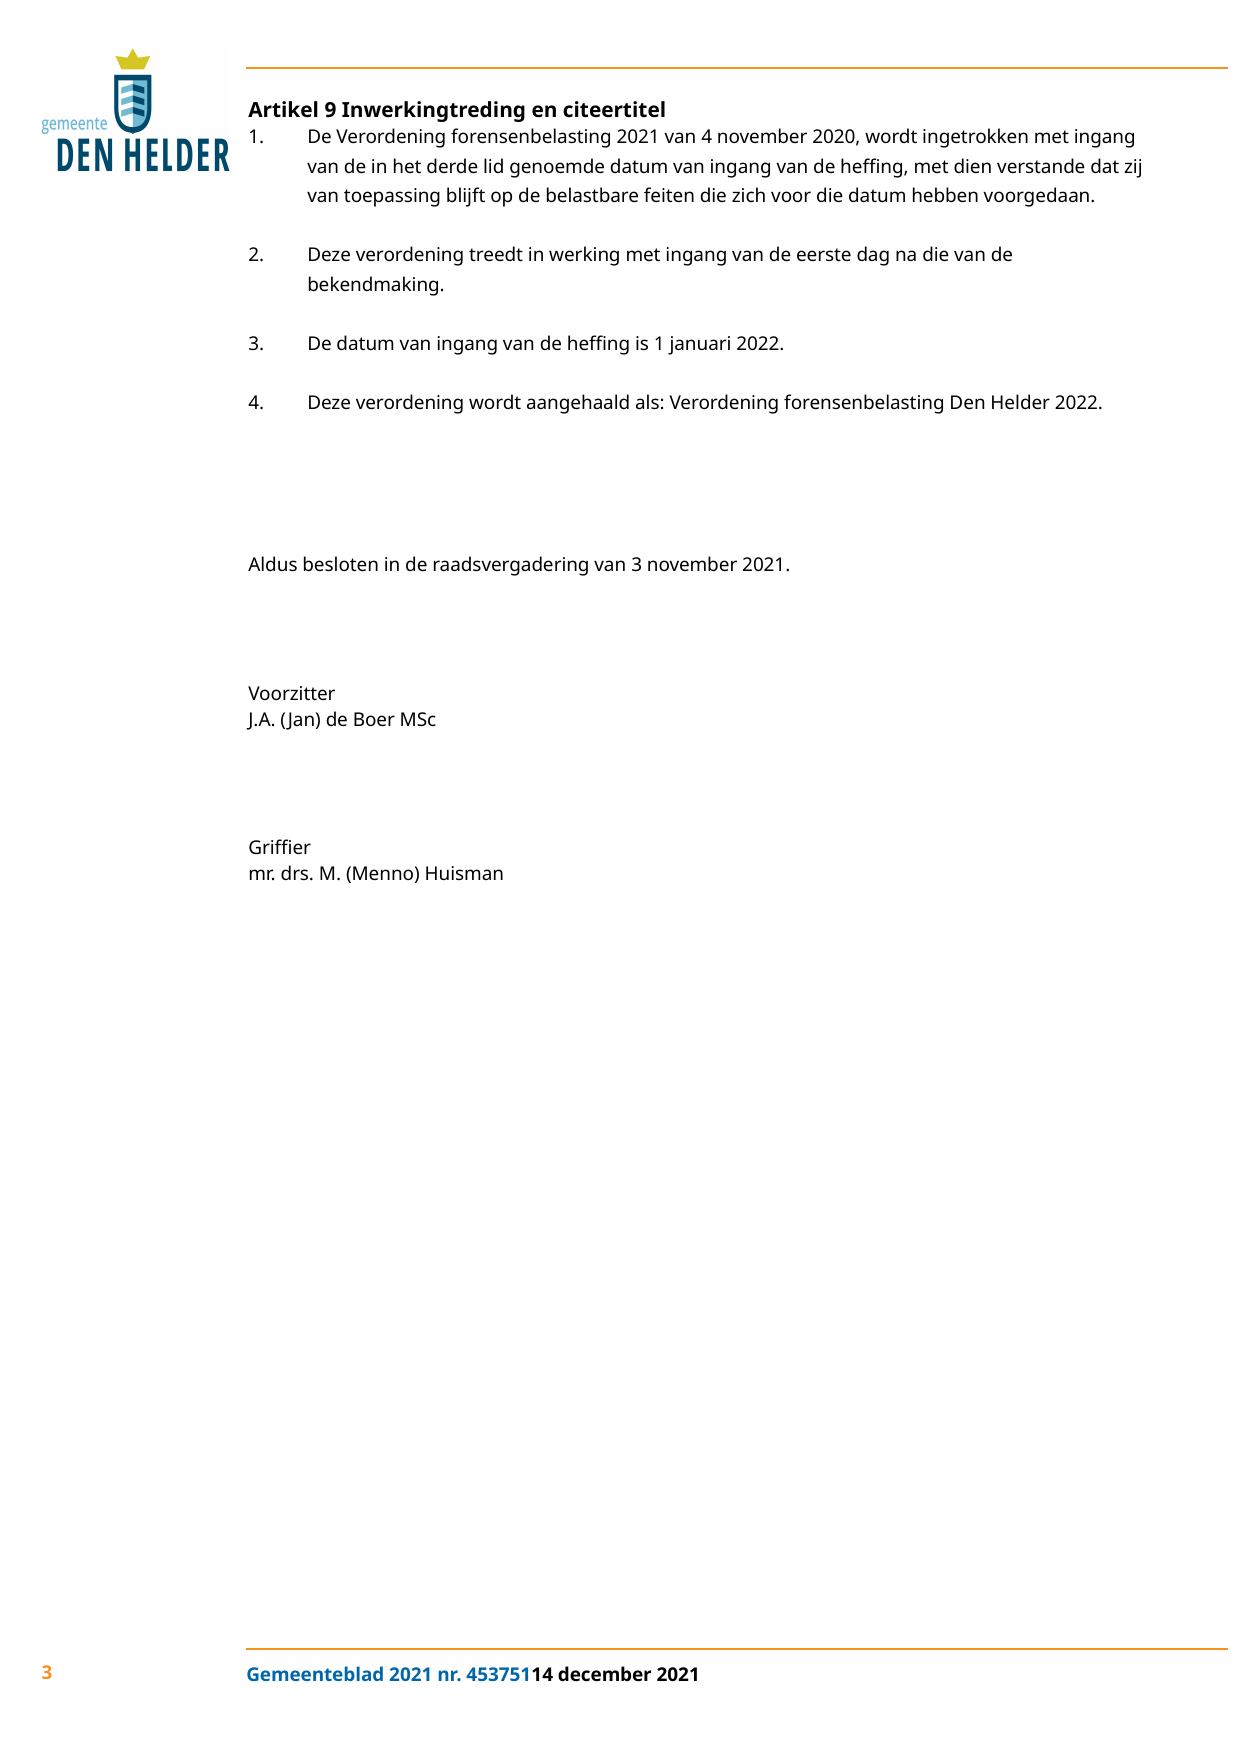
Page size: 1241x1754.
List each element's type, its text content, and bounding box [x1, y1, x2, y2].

text J.A. (Jan) de Boer MSc [248, 706, 1152, 732]
text Artikel 9 Inwerkingtreding en citeertitel [248, 95, 1152, 123]
text mr. drs. M. (Menno) Huisman [248, 860, 1152, 886]
picture [182, 144, 187, 165]
list De datum van ingang van de heffing is 1 januari 2022. [248, 330, 1152, 356]
picture [100, 154, 106, 172]
list De Verordening forensenbelasting 2021 van 4 november 2020, wordt ingetrokken met ingang van de in het derde lid genoemde datum van ingang van de heffing, met dien verstande dat zij van toepassing blijft op de belastbare feiten die zich voor die datum hebben voorgedaan. [248, 123, 1152, 208]
text Voorzitter [248, 680, 1152, 706]
list Deze verordening wordt aangehaald als: Verordening forensenbelasting Den Helder 2022. [248, 389, 1152, 415]
text Aldus besloten in de raadsvergadering van 3 november 2021. [248, 552, 1152, 577]
picture [63, 144, 68, 165]
picture [41, 47, 231, 172]
list Deze verordening treedt in werking met ingang van de eerste dag na die van de bekendmaking. [248, 242, 1152, 297]
text Griffier [248, 834, 1152, 860]
picture [130, 157, 135, 172]
picture [220, 160, 224, 172]
